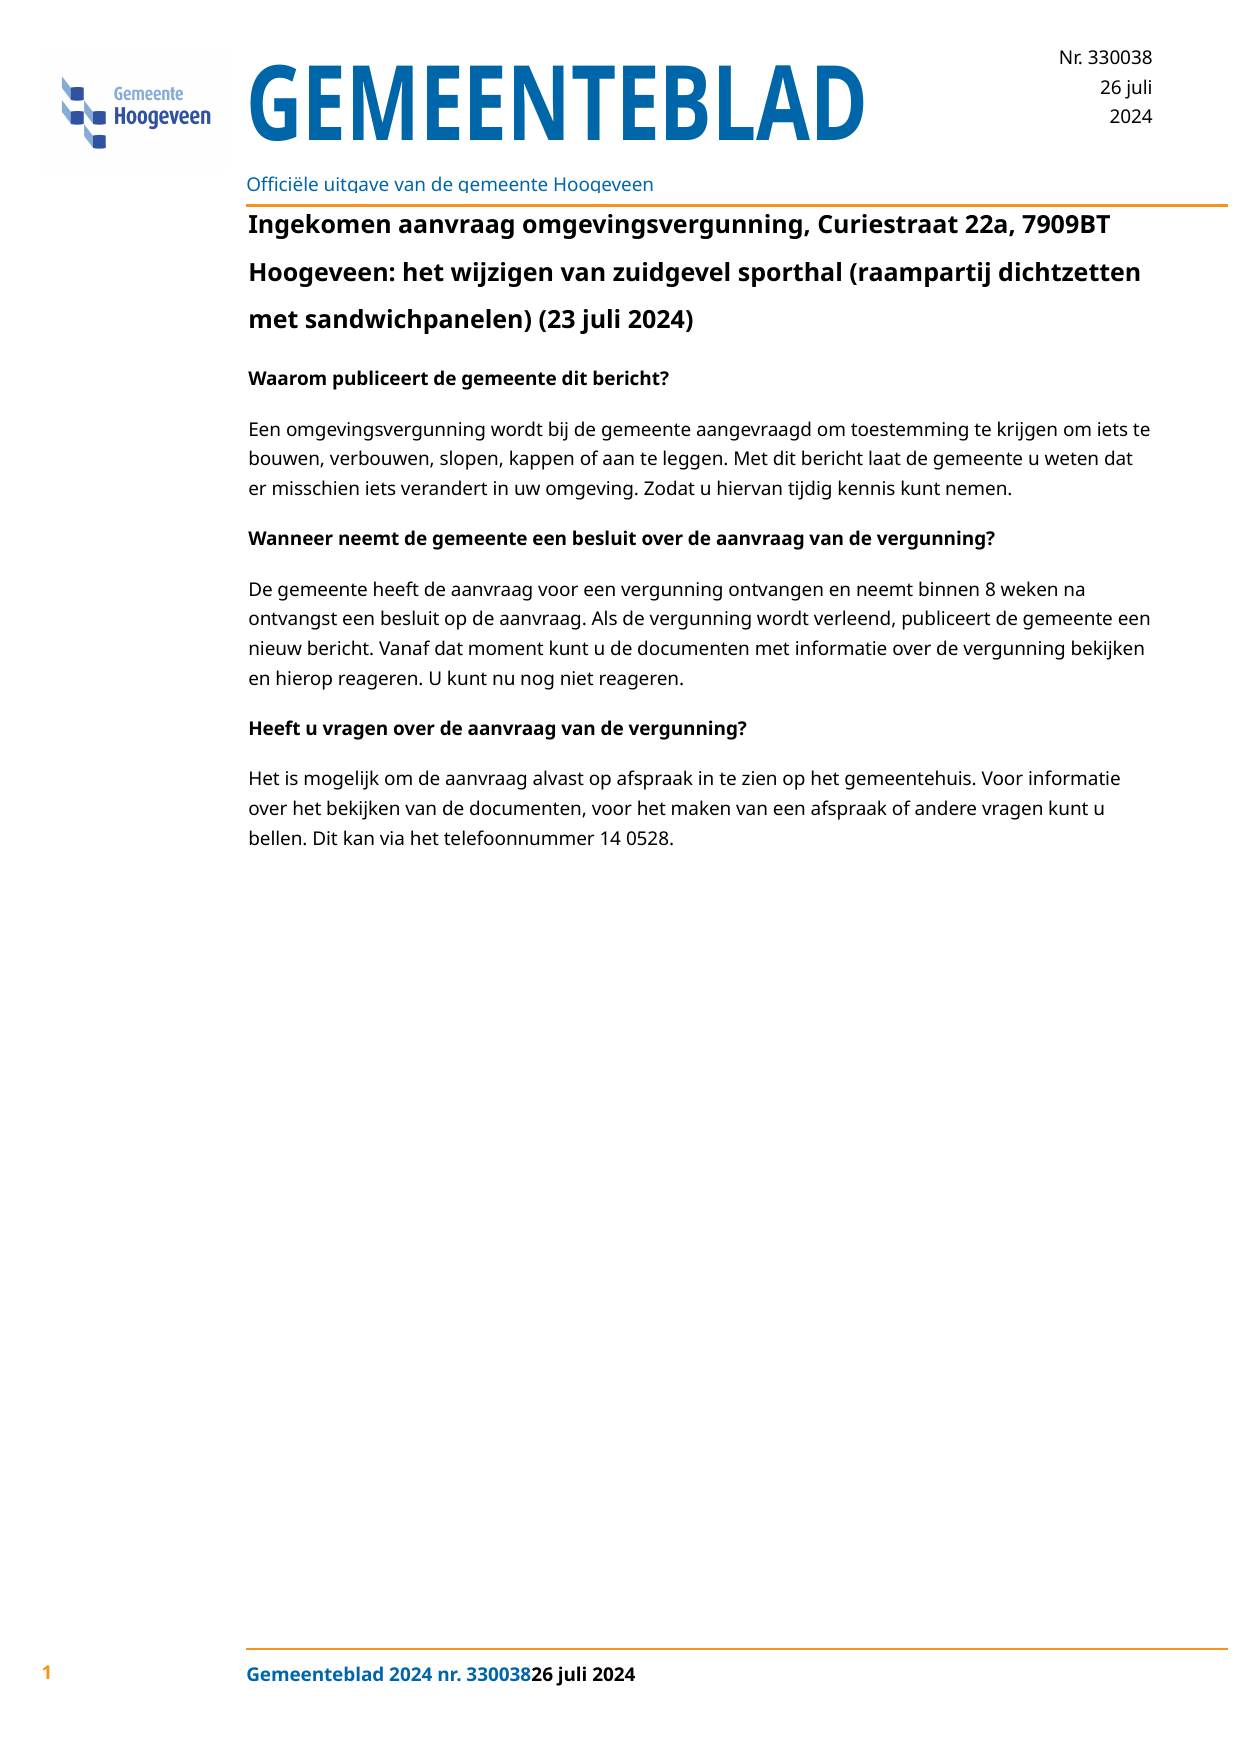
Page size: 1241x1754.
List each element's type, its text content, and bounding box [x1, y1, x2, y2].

text Het is mogelijk om de aanvraag alvast op afspraak in te zien op het gemeentehuis. Voor informatie over het bekijken van de documenten, voor het maken van een afspraak of andere vragen kunt u bellen. Dit kan via het telefoonnummer 14 0528. [248, 766, 1152, 850]
text De gemeente heeft de aanvraag voor een vergunning ontvangen en neemt binnen 8 weken na ontvangst een besluit op de aanvraag. Als de vergunning wordt verleend, publiceert de gemeente een nieuw bericht. Vanaf dat moment kunt u de documenten met informatie over de vergunning bekijken en hierop reageren. U kunt nu nog niet reageren. [248, 576, 1152, 690]
text Wanneer neemt de gemeente een besluit over de aanvraag van de vergunning? [248, 526, 1152, 551]
text Waarom publiceert de gemeente dit bericht? [248, 366, 1152, 391]
text Een omgevingsvergunning wordt bij de gemeente aangevraagd om toestemming te krijgen om iets te bouwen, verbouwen, slopen, kappen of aan te leggen. Met dit bericht laat de gemeente u weten dat er misschien iets verandert in uw omgeving. Zodat u hiervan tijdig kennis kunt nemen. [248, 416, 1152, 501]
text Ingekomen aanvraag omgevingsvergunning, Curiestraat 22a, 7909BT Hoogeveen: het wijzigen van zuidgevel sporthal (raampartij dichtzetten met sandwichpanelen) (23 juli 2024) [248, 207, 1152, 336]
text Heeft u vragen over de aanvraag van de vergunning? [248, 715, 1152, 741]
picture [41, 47, 231, 172]
